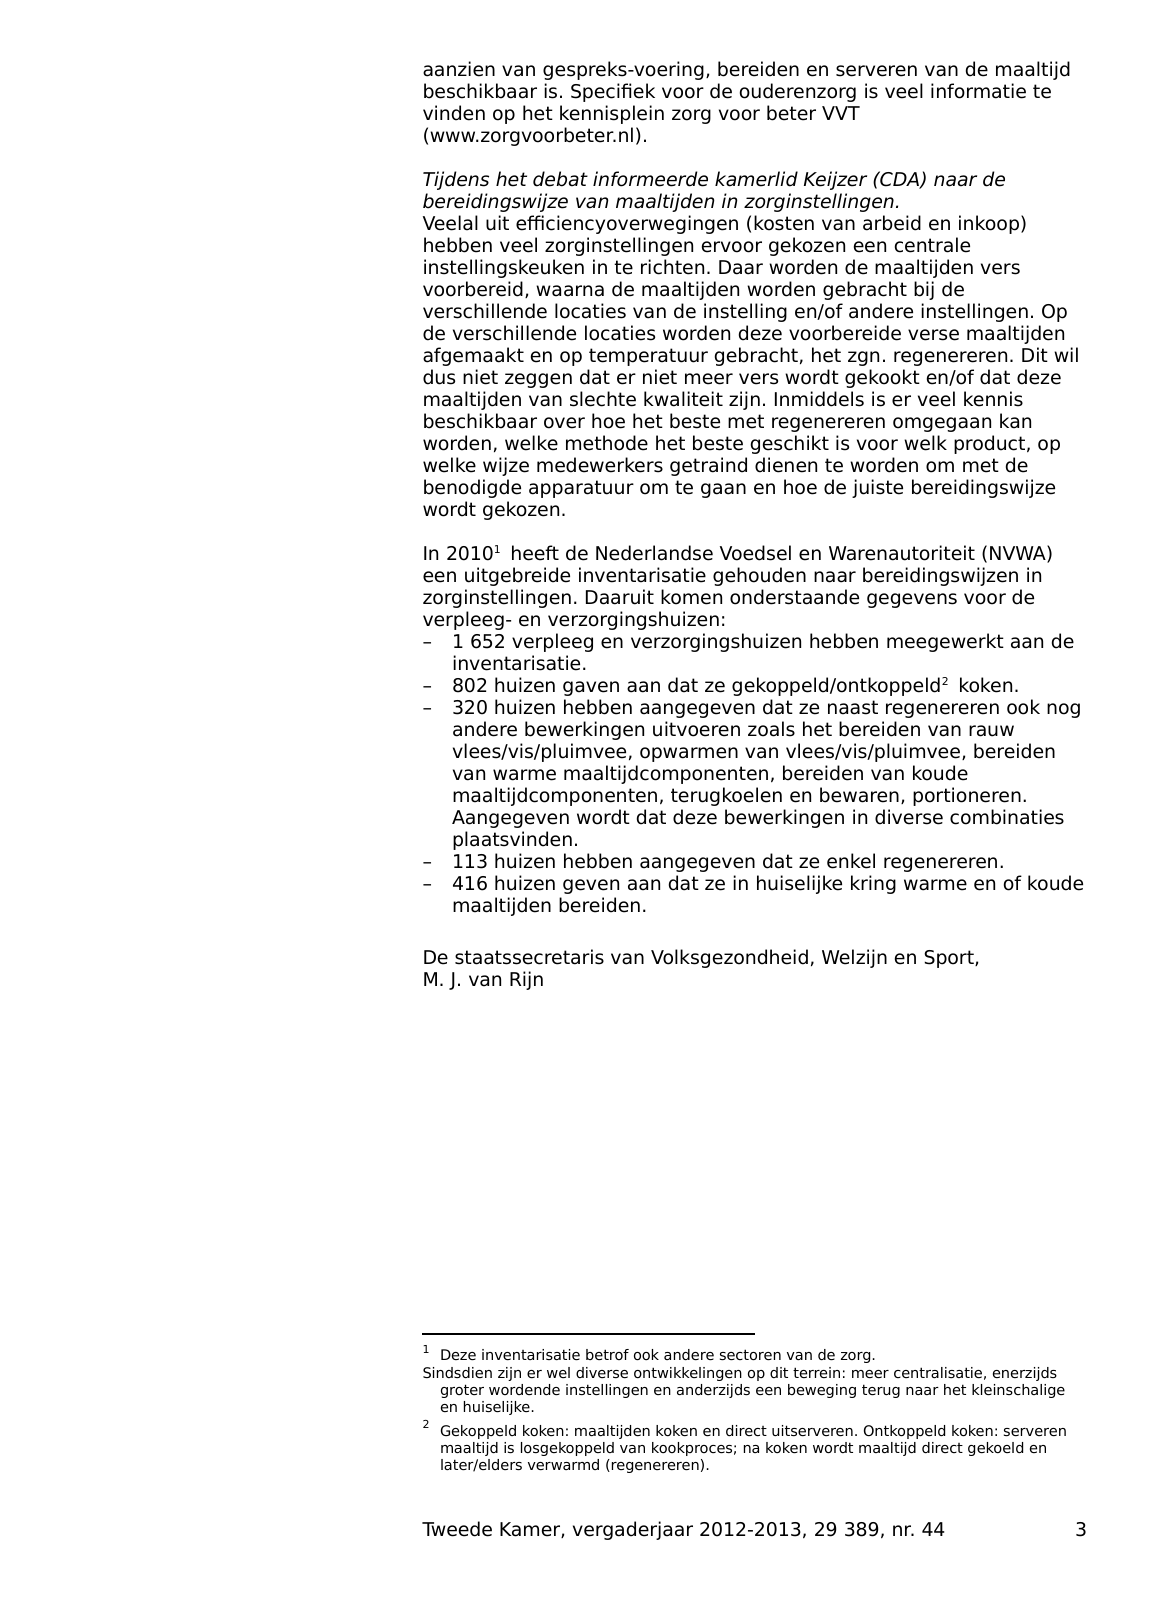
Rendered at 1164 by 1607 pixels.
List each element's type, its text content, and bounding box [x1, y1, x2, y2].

text aanzien van gespreks-voering, bereiden en serveren van de maaltijd beschikbaar is. Specifiek voor de ouderenzorg is veel informatie te vinden op het kennisplein zorg voor beter VVT (www.zorgvoorbeter.nl). [422, 59, 1087, 147]
text Deze inventarisatie betrof ook andere sectoren van de zorg. [422, 1343, 1087, 1365]
text De staatssecretaris van Volksgezondheid, Welzijn en Sport, M. J. van Rijn [422, 947, 1087, 991]
text In 2010 heeft de Nederlandse Voedsel en Warenautoriteit (NVWA) een uitgebreide inventarisatie gehouden naar bereidingswijzen in zorginstellingen. Daaruit komen onderstaande gegevens voor de verpleeg- en verzorgingshuizen: [422, 543, 1087, 631]
text Sindsdien zijn er wel diverse ontwikkelingen op dit terrein: meer centralisatie, enerzijds groter wordende instellingen en anderzijds een beweging terug naar het kleinschalige en huiselijke. [422, 1365, 1087, 1416]
text Gekoppeld koken: maaltijden koken en direct uitserveren. Ontkoppeld koken: serveren maaltijd is losgekoppeld van kookproces; na koken wordt maaltijd direct gekoeld en later/elders verwarmd (regenereren). [422, 1418, 1087, 1474]
text – 802 huizen gaven aan dat ze gekoppeld/ontkoppeld koken. [422, 675, 1087, 697]
text Veelal uit efficiencyoverwegingen (kosten van arbeid en inkoop) hebben veel zorginstellingen ervoor gekozen een centrale instellingskeuken in te richten. Daar worden de maaltijden vers voorbereid, waarna de maaltijden worden gebracht bij de verschillende locaties van de instelling en/of andere instellingen. Op de verschillende locaties worden deze voorbereide verse maaltijden afgemaakt en op temperatuur gebracht, het zgn. regenereren. Dit wil dus niet zeggen dat er niet meer vers wordt gekookt en/of dat deze maaltijden van slechte kwaliteit zijn. Inmiddels is er veel kennis beschikbaar over hoe het beste met regenereren omgegaan kan worden, welke methode het beste geschikt is voor welk product, op welke wijze medewerkers getraind dienen te worden om met de benodigde apparatuur om te gaan en hoe de juiste bereidingswijze wordt gekozen. [422, 213, 1087, 521]
text – 320 huizen hebben aangegeven dat ze naast regenereren ook nog andere bewerkingen uitvoeren zoals het bereiden van rauw vlees/vis/pluimvee, opwarmen van vlees/vis/pluimvee, bereiden van warme maaltijdcomponenten, bereiden van koude maaltijdcomponenten, terugkoelen en bewaren, portioneren. Aangegeven wordt dat deze bewerkingen in diverse combinaties plaatsvinden. [422, 697, 1087, 851]
text – 1 652 verpleeg en verzorgingshuizen hebben meegewerkt aan de inventarisatie. [422, 631, 1087, 675]
text – 416 huizen geven aan dat ze in huiselijke kring warme en of koude maaltijden bereiden. [422, 873, 1087, 917]
text Tijdens het debat informeerde kamerlid Keijzer (CDA) naar de bereidingswijze van maaltijden in zorginstellingen. [422, 169, 1087, 213]
text – 113 huizen hebben aangegeven dat ze enkel regenereren. [422, 851, 1087, 873]
